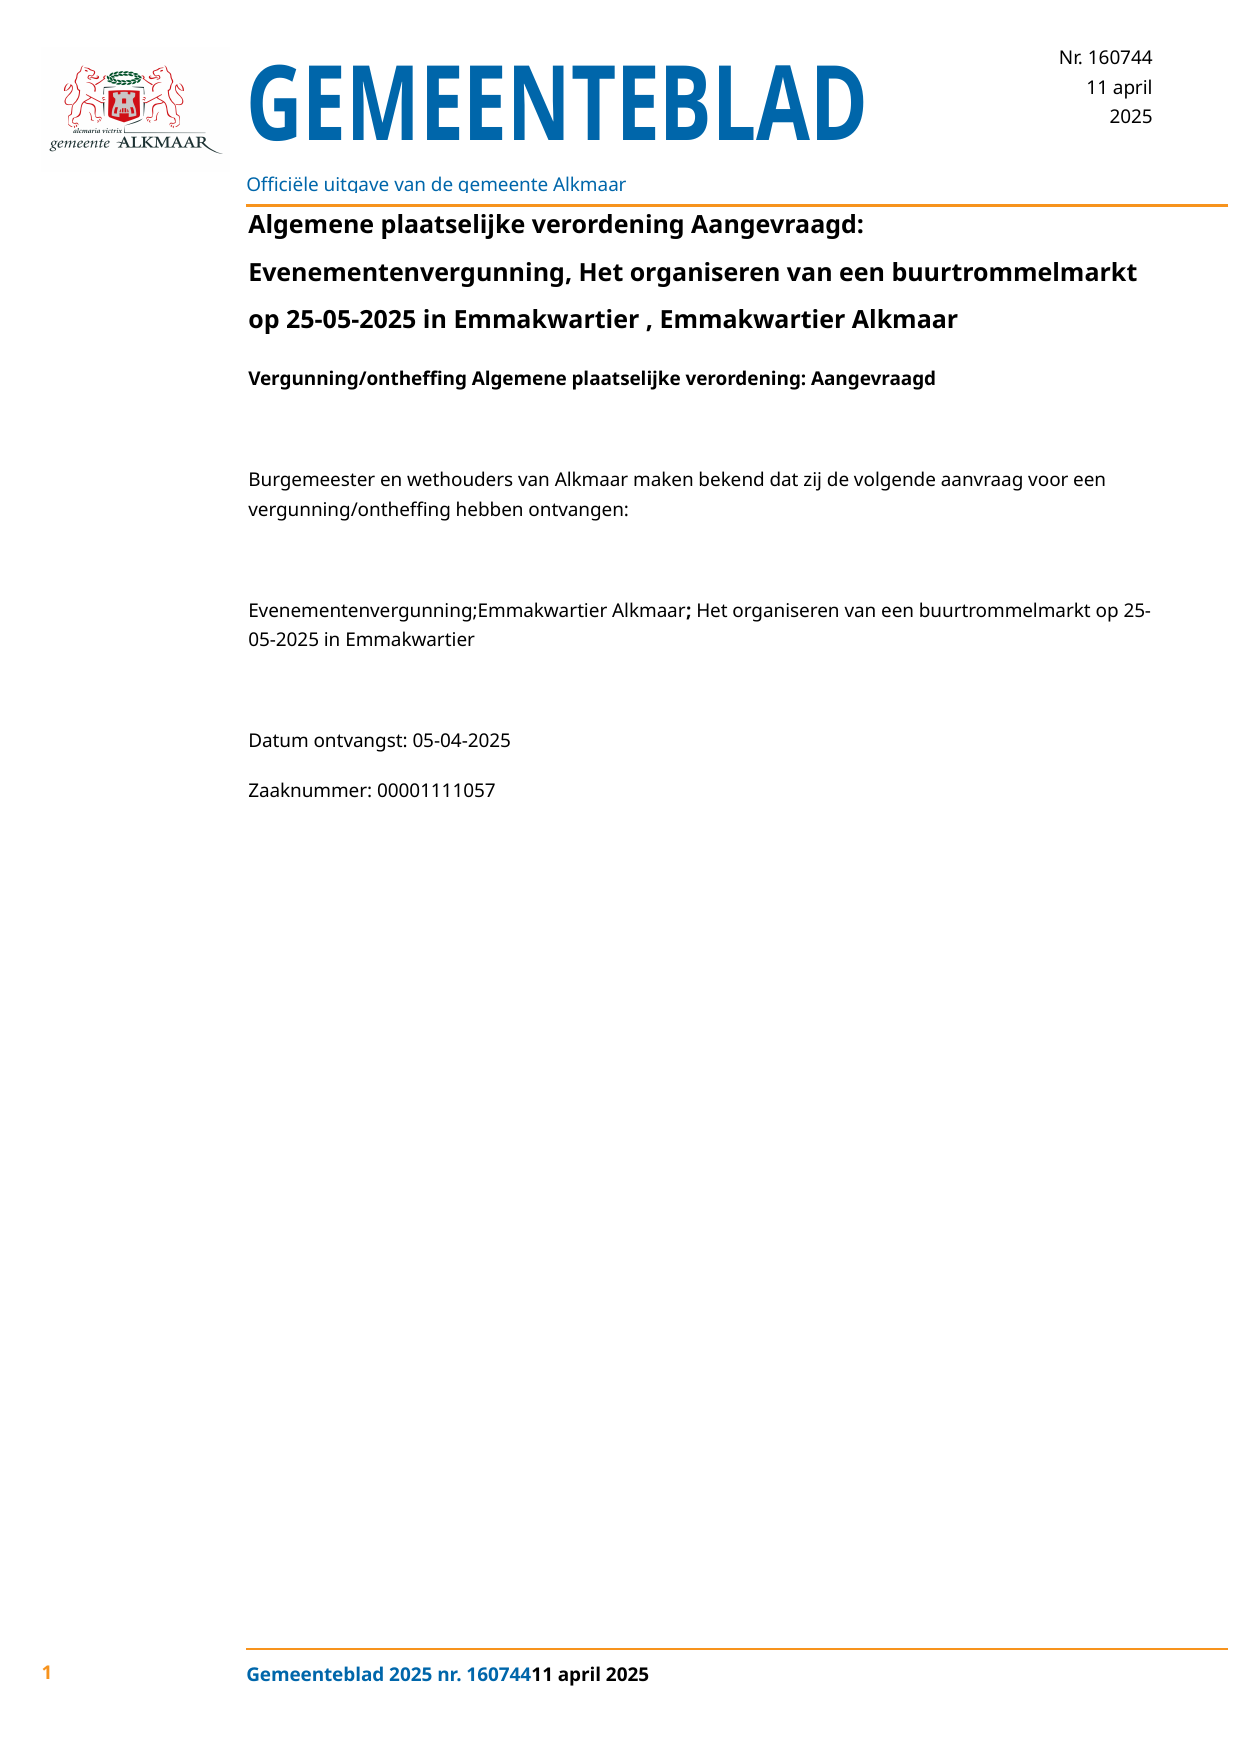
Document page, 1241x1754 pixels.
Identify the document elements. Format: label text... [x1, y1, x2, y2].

text Evenementenvergunning;Emmakwartier Alkmaar; Het organiseren van een buurtrommelmarkt op 25-05-2025 in Emmakwartier [248, 597, 1152, 652]
text Zaaknummer: 00001111057 [248, 778, 1152, 803]
text Algemene plaatselijke verordening Aangevraagd: Evenementenvergunning, Het organiseren van een buurtrommelmarkt op 25-05-2025 in Emmakwartier , Emmakwartier Alkmaar [248, 207, 1152, 336]
text Datum ontvangst: 05-04-2025 [248, 727, 1152, 753]
text Vergunning/ontheffing Algemene plaatselijke verordening: Aangevraagd [248, 366, 1152, 391]
text Burgemeester en wethouders van Alkmaar maken bekend dat zij de volgende aanvraag voor een vergunning/ontheffing hebben ontvangen: [248, 466, 1152, 522]
picture [41, 47, 231, 172]
